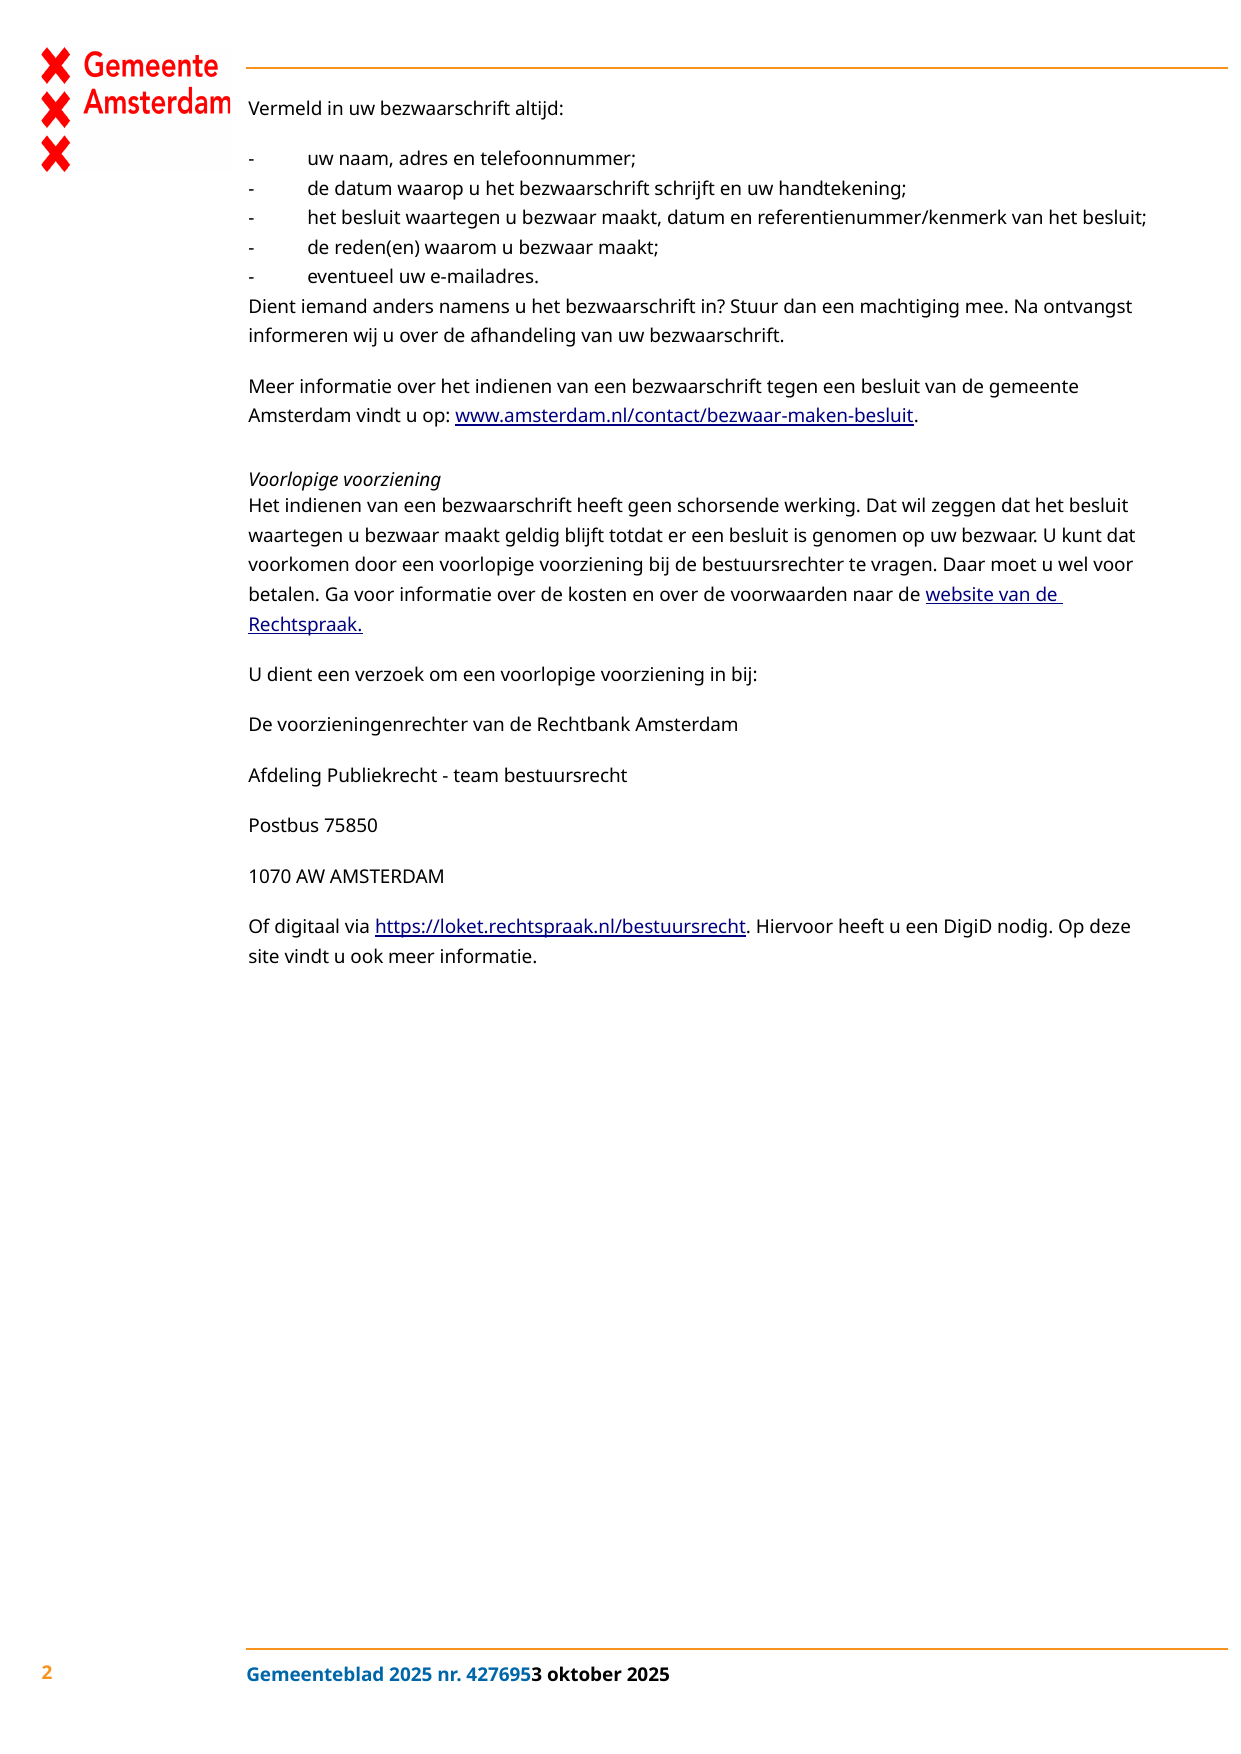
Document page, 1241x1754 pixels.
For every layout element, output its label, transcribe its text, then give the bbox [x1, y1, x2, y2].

text Vermeld in uw bezwaarschrift altijd: [248, 95, 1152, 121]
text Voorlopige voorziening [248, 467, 1152, 492]
text Het indienen van een bezwaarschrift heeft geen schorsende werking. Dat wil zeggen dat het besluit waartegen u bezwaar maakt geldig blijft totdat er een besluit is genomen op uw bezwaar. U kunt dat voorkomen door een voorlopige voorziening bij de bestuursrechter te vragen. Daar moet u wel voor betalen. Ga voor informatie over de kosten en over de voorwaarden naar de website van de Rechtspraak. [248, 492, 1152, 636]
text U dient een verzoek om een voorlopige voorziening in bij: [248, 661, 1152, 687]
list de reden(en) waarom u bezwaar maakt; [248, 234, 1152, 260]
text Of digitaal via https://loket.rechtspraak.nl/bestuursrecht. Hiervoor heeft u een DigiD nodig. Op deze site vindt u ook meer informatie. [248, 913, 1152, 968]
text Dient iemand anders namens u het bezwaarschrift in? Stuur dan een machtiging mee. Na ontvangst informeren wij u over de afhandeling van uw bezwaarschrift. [248, 293, 1152, 348]
picture [41, 47, 231, 172]
text 1070 AW AMSTERDAM [248, 863, 1152, 888]
list de datum waarop u het bezwaarschrift schrijft en uw handtekening; [248, 175, 1152, 201]
text Afdeling Publiekrecht - team bestuursrecht [248, 762, 1152, 788]
text Postbus 75850 [248, 812, 1152, 838]
text De voorzieningenrechter van de Rechtbank Amsterdam [248, 712, 1152, 737]
list eventueel uw e-mailadres. [248, 263, 1152, 289]
text Meer informatie over het indienen van een bezwaarschrift tegen een besluit van de gemeente Amsterdam vindt u op: www.amsterdam.nl/contact/bezwaar-maken-besluit. [248, 373, 1152, 428]
list het besluit waartegen u bezwaar maakt, datum en referentienummer/kenmerk van het besluit; [248, 204, 1152, 230]
list uw naam, adres en telefoonnummer; [248, 145, 1152, 171]
